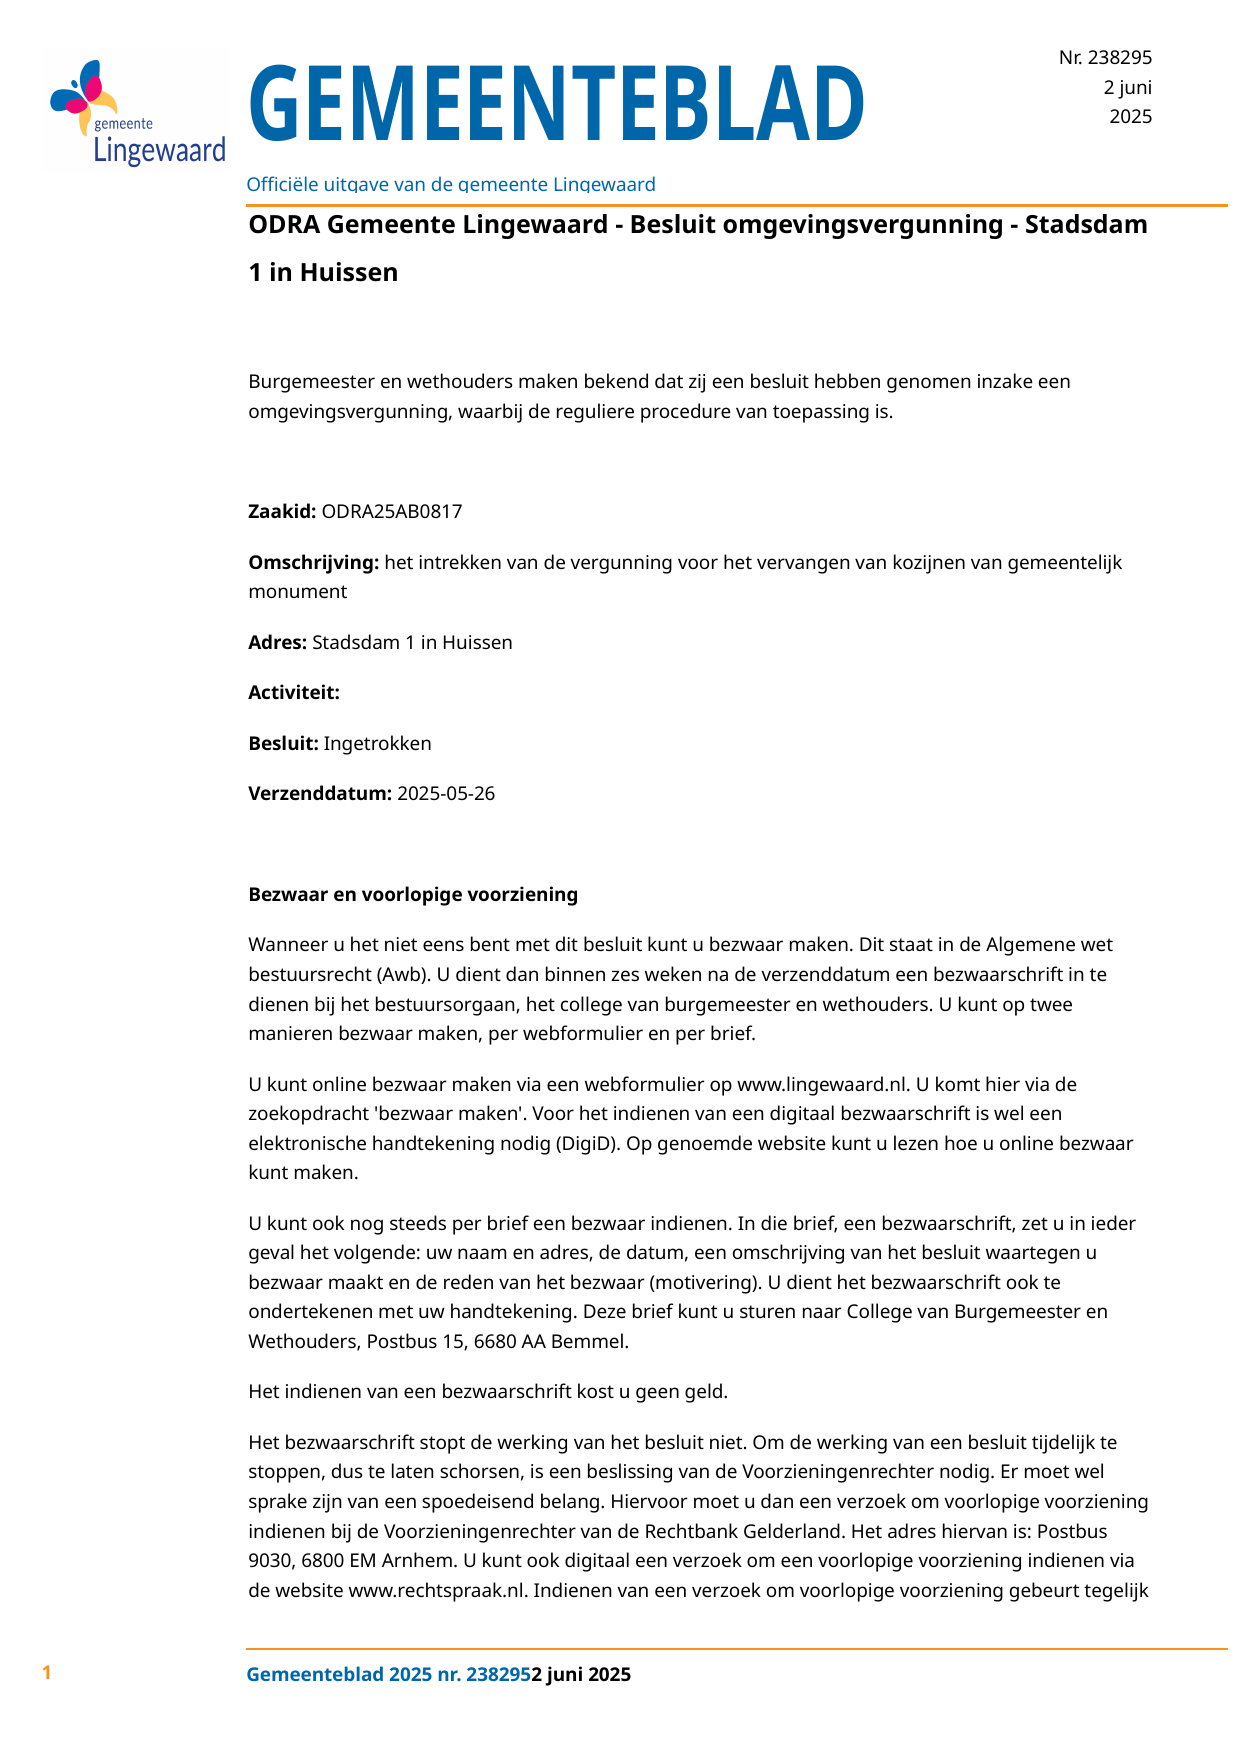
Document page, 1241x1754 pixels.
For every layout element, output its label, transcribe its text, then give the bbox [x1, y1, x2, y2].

text Verzenddatum: 2025-05-26 [248, 780, 1152, 806]
text Zaakid: ODRA25AB0817 [248, 499, 1152, 524]
text Burgemeester en wethouders maken bekend dat zij een besluit hebben genomen inzake een omgevingsvergunning, waarbij de reguliere procedure van toepassing is. [248, 368, 1152, 424]
text Het bezwaarschrift stopt de werking van het besluit niet. Om de werking van een besluit tijdelijk te stoppen, dus te laten schorsen, is een beslissing van de Voorzieningenrechter nodig. Er moet wel sprake zijn van een spoedeisend belang. Hiervoor moet u dan een verzoek om voorlopige voorziening indienen bij de Voorzieningenrechter van de Rechtbank Gelderland. Het adres hiervan is: Postbus 9030, 6800 EM Arnhem. U kunt ook digitaal een verzoek om een voorlopige voorziening indienen via de website www.rechtspraak.nl. Indienen van een verzoek om voorlopige voorziening gebeurt tegelijk [248, 1429, 1152, 1603]
text ODRA Gemeente Lingewaard - Besluit omgevingsvergunning - Stadsdam 1 in Huissen [248, 207, 1152, 288]
text Omschrijving: het intrekken van de vergunning voor het vervangen van kozijnen van gemeentelijk monument [248, 549, 1152, 604]
text U kunt online bezwaar maken via een webformulier op www.lingewaard.nl. U komt hier via de zoekopdracht 'bezwaar maken'. Voor het indienen van een digitaal bezwaarschrift is wel een elektronische handtekening nodig (DigiD). Op genoemde website kunt u lezen hoe u online bezwaar kunt maken. [248, 1071, 1152, 1185]
text Besluit: Ingetrokken [248, 730, 1152, 756]
text Activiteit: [248, 679, 1152, 705]
text Het indienen van een bezwaarschrift kost u geen geld. [248, 1379, 1152, 1404]
text Adres: Stadsdam 1 in Huissen [248, 629, 1152, 655]
text Bezwaar en voorlopige voorziening [248, 881, 1152, 907]
picture [41, 47, 231, 172]
text U kunt ook nog steeds per brief een bezwaar indienen. In die brief, een bezwaarschrift, zet u in ieder geval het volgende: uw naam en adres, de datum, een omschrijving van het besluit waartegen u bezwaar maakt en de reden van het bezwaar (motivering). U dient het bezwaarschrift ook te ondertekenen met uw handtekening. Deze brief kunt u sturen naar College van Burgemeester en Wethouders, Postbus 15, 6680 AA Bemmel. [248, 1210, 1152, 1354]
text Wanneer u het niet eens bent met dit besluit kunt u bezwaar maken. Dit staat in de Algemene wet bestuursrecht (Awb). U dient dan binnen zes weken na de verzenddatum een bezwaarschrift in te dienen bij het bestuursorgaan, het college van burgemeester en wethouders. U kunt op twee manieren bezwaar maken, per webformulier en per brief. [248, 932, 1152, 1046]
